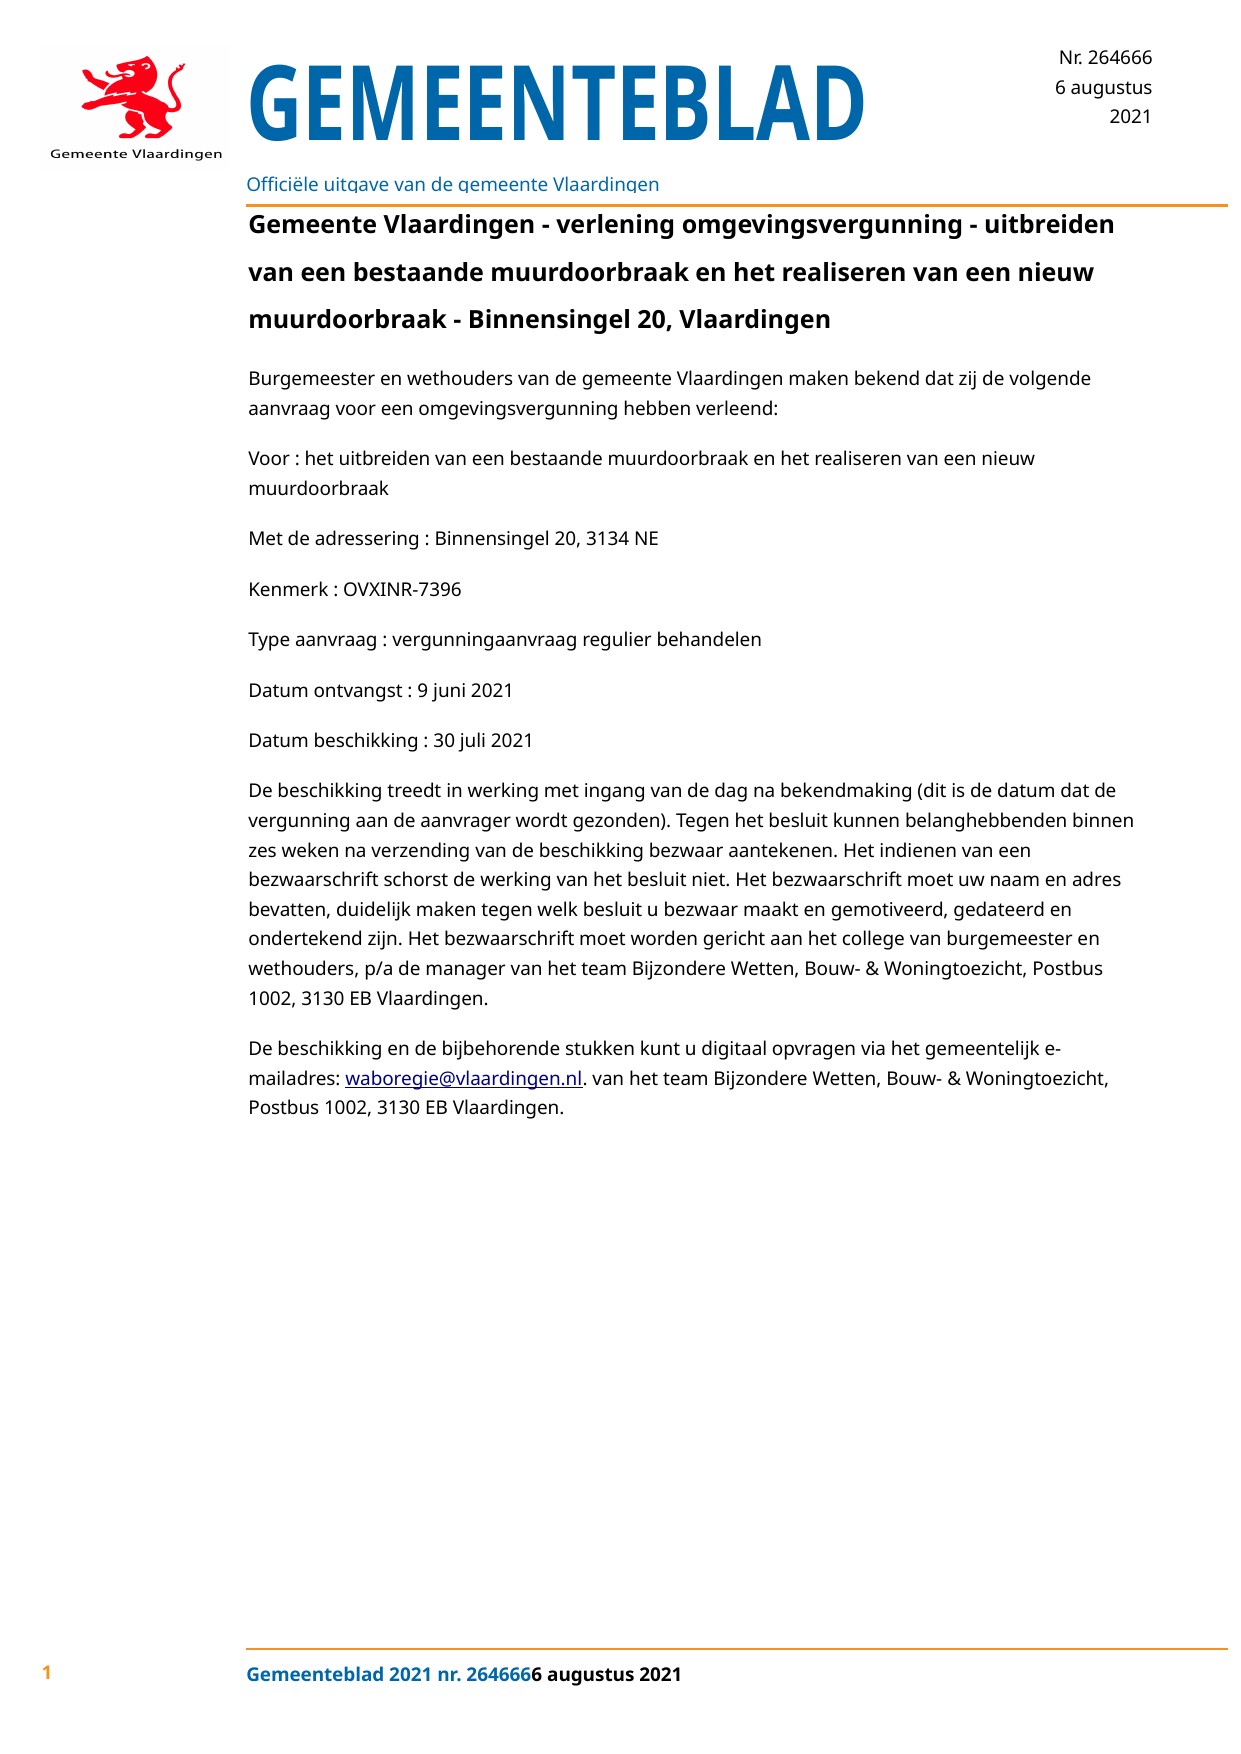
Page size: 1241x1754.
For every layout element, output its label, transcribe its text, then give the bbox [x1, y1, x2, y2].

text Datum beschikking : 30 juli 2021 [248, 727, 1152, 753]
text Kenmerk : OVXINR-7396 [248, 576, 1152, 602]
text Datum ontvangst : 9 juni 2021 [248, 677, 1152, 702]
text De beschikking en de bijbehorende stukken kunt u digitaal opvragen via het gemeentelijk e-mailadres: waboregie@vlaardingen.nl. van het team Bijzondere Wetten, Bouw- & Woningtoezicht, Postbus 1002, 3130 EB Vlaardingen. [248, 1035, 1152, 1120]
text Voor : het uitbreiden van een bestaande muurdoorbraak en het realiseren van een nieuw muurdoorbraak [248, 446, 1152, 501]
text Burgemeester en wethouders van de gemeente Vlaardingen maken bekend dat zij de volgende aanvraag voor een omgevingsvergunning hebben verleend: [248, 366, 1152, 421]
text De beschikking treedt in werking met ingang van de dag na bekendmaking (dit is de datum dat de vergunning aan de aanvrager wordt gezonden). Tegen het besluit kunnen belanghebbenden binnen zes weken na verzending van de beschikking bezwaar aantekenen. Het indienen van een bezwaarschrift schorst de werking van het besluit niet. Het bezwaarschrift moet uw naam en adres bevatten, duidelijk maken tegen welk besluit u bezwaar maakt en gemotiveerd, gedateerd en ondertekend zijn. Het bezwaarschrift moet worden gericht aan het college van burgemeester en wethouders, p/a de manager van het team Bijzondere Wetten, Bouw- & Woningtoezicht, Postbus 1002, 3130 EB Vlaardingen. [248, 778, 1152, 1010]
text Type aanvraag : vergunningaanvraag regulier behandelen [248, 626, 1152, 652]
text Gemeente Vlaardingen - verlening omgevingsvergunning - uitbreiden van een bestaande muurdoorbraak en het realiseren van een nieuw muurdoorbraak - Binnensingel 20, Vlaardingen [248, 207, 1152, 336]
text Met de adressering : Binnensingel 20, 3134 NE [248, 526, 1152, 551]
picture [41, 47, 231, 172]
